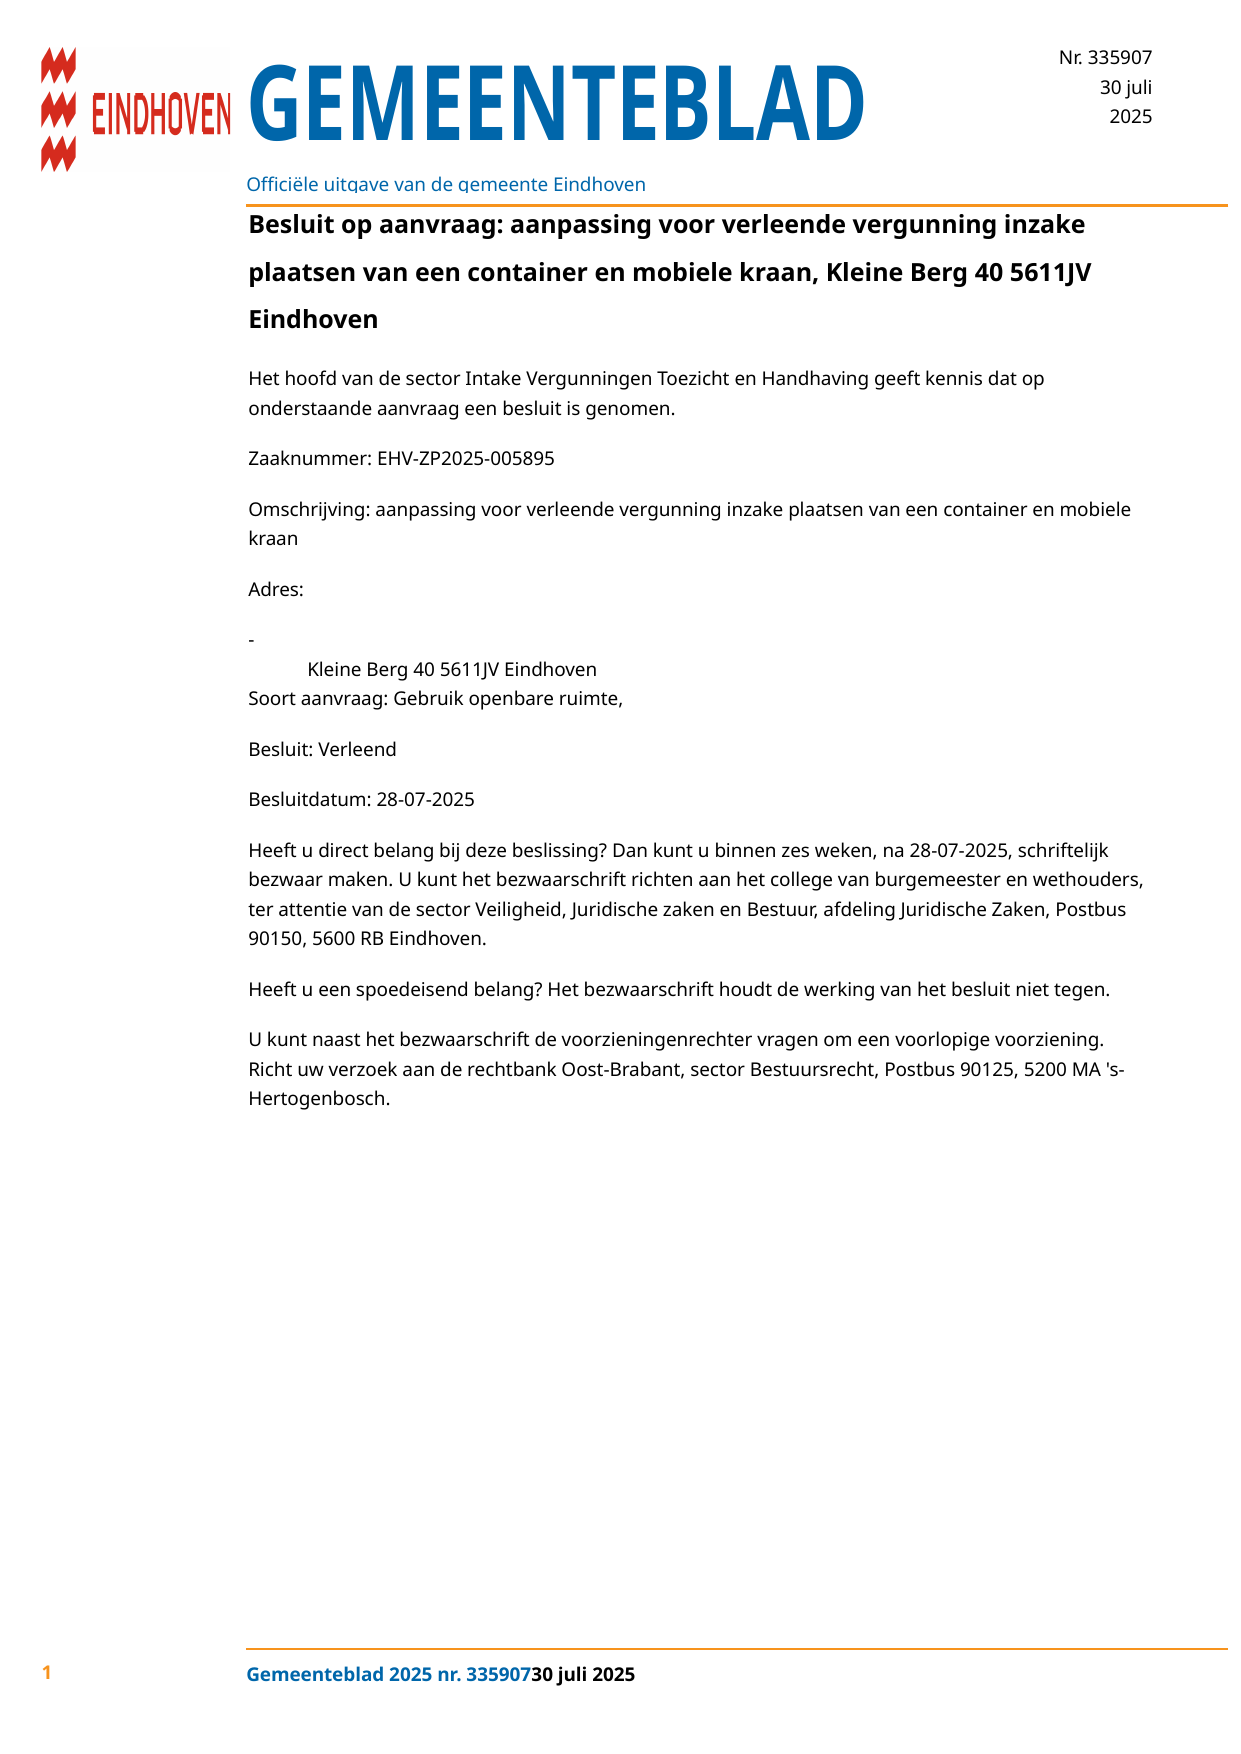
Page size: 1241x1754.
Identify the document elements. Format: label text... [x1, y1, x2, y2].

text Heeft u direct belang bij deze beslissing? Dan kunt u binnen zes weken, na 28-07-2025, schriftelijk bezwaar maken. U kunt het bezwaarschrift richten aan het college van burgemeester en wethouders, ter attentie van de sector Veiligheid, Juridische zaken en Bestuur, afdeling Juridische Zaken, Postbus 90150, 5600 RB Eindhoven. [248, 837, 1152, 951]
text Het hoofd van de sector Intake Vergunningen Toezicht en Handhaving geeft kennis dat op onderstaande aanvraag een besluit is genomen. [248, 366, 1152, 421]
text Omschrijving: aanpassing voor verleende vergunning inzake plaatsen van een container en mobiele kraan [248, 496, 1152, 551]
text Soort aanvraag: Gebruik openbare ruimte, [248, 686, 1152, 711]
text Zaaknummer: EHV-ZP2025-005895 [248, 446, 1152, 471]
text Besluit: Verleend [248, 736, 1152, 762]
text Heeft u een spoedeisend belang? Het bezwaarschrift houdt de werking van het besluit niet tegen. [248, 976, 1152, 1002]
picture [41, 47, 231, 172]
text Adres: [248, 576, 1152, 602]
text U kunt naast het bezwaarschrift de voorzieningenrechter vragen om een voorlopige voorziening. Richt uw verzoek aan de rechtbank Oost-Brabant, sector Bestuursrecht, Postbus 90125, 5200 MA 's-Hertogenbosch. [248, 1026, 1152, 1111]
list Kleine Berg 40 5611JV Eindhoven [248, 656, 1152, 682]
text Besluitdatum: 28-07-2025 [248, 786, 1152, 812]
text Besluit op aanvraag: aanpassing voor verleende vergunning inzake plaatsen van een container en mobiele kraan, Kleine Berg 40 5611JV Eindhoven [248, 207, 1152, 336]
